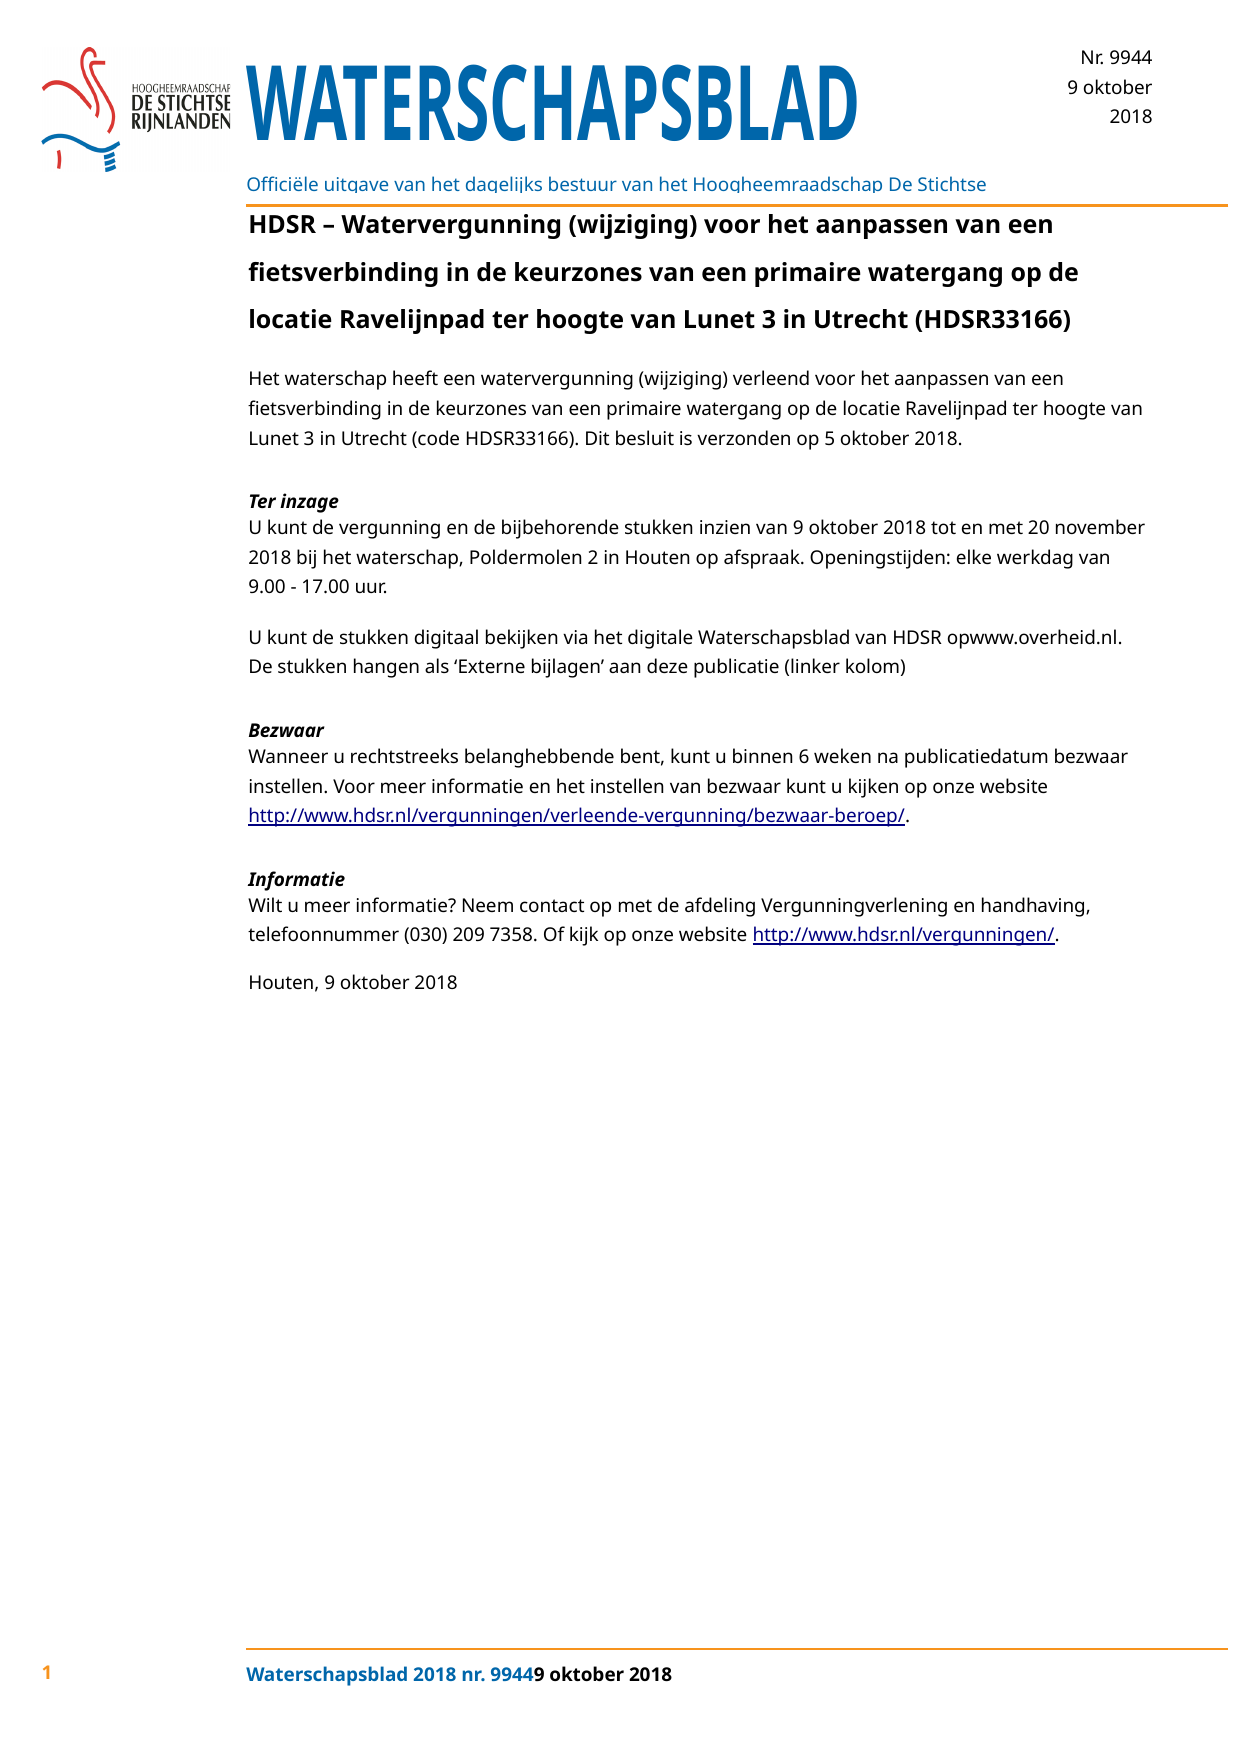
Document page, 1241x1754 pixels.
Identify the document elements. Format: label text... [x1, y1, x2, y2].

text HDSR – Watervergunning (wijziging) voor het aanpassen van een fietsverbinding in de keurzones van een primaire watergang op de locatie Ravelijnpad ter hoogte van Lunet 3 in Utrecht (HDSR33166) [248, 207, 1152, 336]
text Het waterschap heeft een watervergunning (wijziging) verleend voor het aanpassen van een fietsverbinding in de keurzones van een primaire watergang op de locatie Ravelijnpad ter hoogte van Lunet 3 in Utrecht (code HDSR33166). Dit besluit is verzonden op 5 oktober 2018. [248, 366, 1152, 450]
text Houten, 9 oktober 2018 [248, 969, 1152, 995]
text Wilt u meer informatie? Neem contact op met de afdeling Vergunningverlening en handhaving, telefoonnummer (030) 209 7358. Of kijk op onze website http://www.hdsr.nl/vergunningen/. [248, 892, 1152, 947]
text Wanneer u rechtstreeks belanghebbende bent, kunt u binnen 6 weken na publicatiedatum bezwaar instellen. Voor meer informatie en het instellen van bezwaar kunt u kijken op onze website http://www.hdsr.nl/vergunningen/verleende-vergunning/bezwaar-beroep/. [248, 743, 1152, 828]
text Informatie [248, 866, 1152, 892]
text U kunt de vergunning en de bijbehorende stukken inzien van 9 oktober 2018 tot en met 20 november 2018 bij het waterschap, Poldermolen 2 in Houten op afspraak. Openingstijden: elke werkdag van 9.00 - 17.00 uur. [248, 514, 1152, 599]
text Bezwaar [248, 717, 1152, 743]
picture [41, 47, 231, 172]
text U kunt de stukken digitaal bekijken via het digitale Waterschapsblad van HDSR opwww.overheid.nl. De stukken hangen als ‘Externe bijlagen’ aan deze publicatie (linker kolom) [248, 624, 1152, 679]
text Ter inzage [248, 489, 1152, 514]
